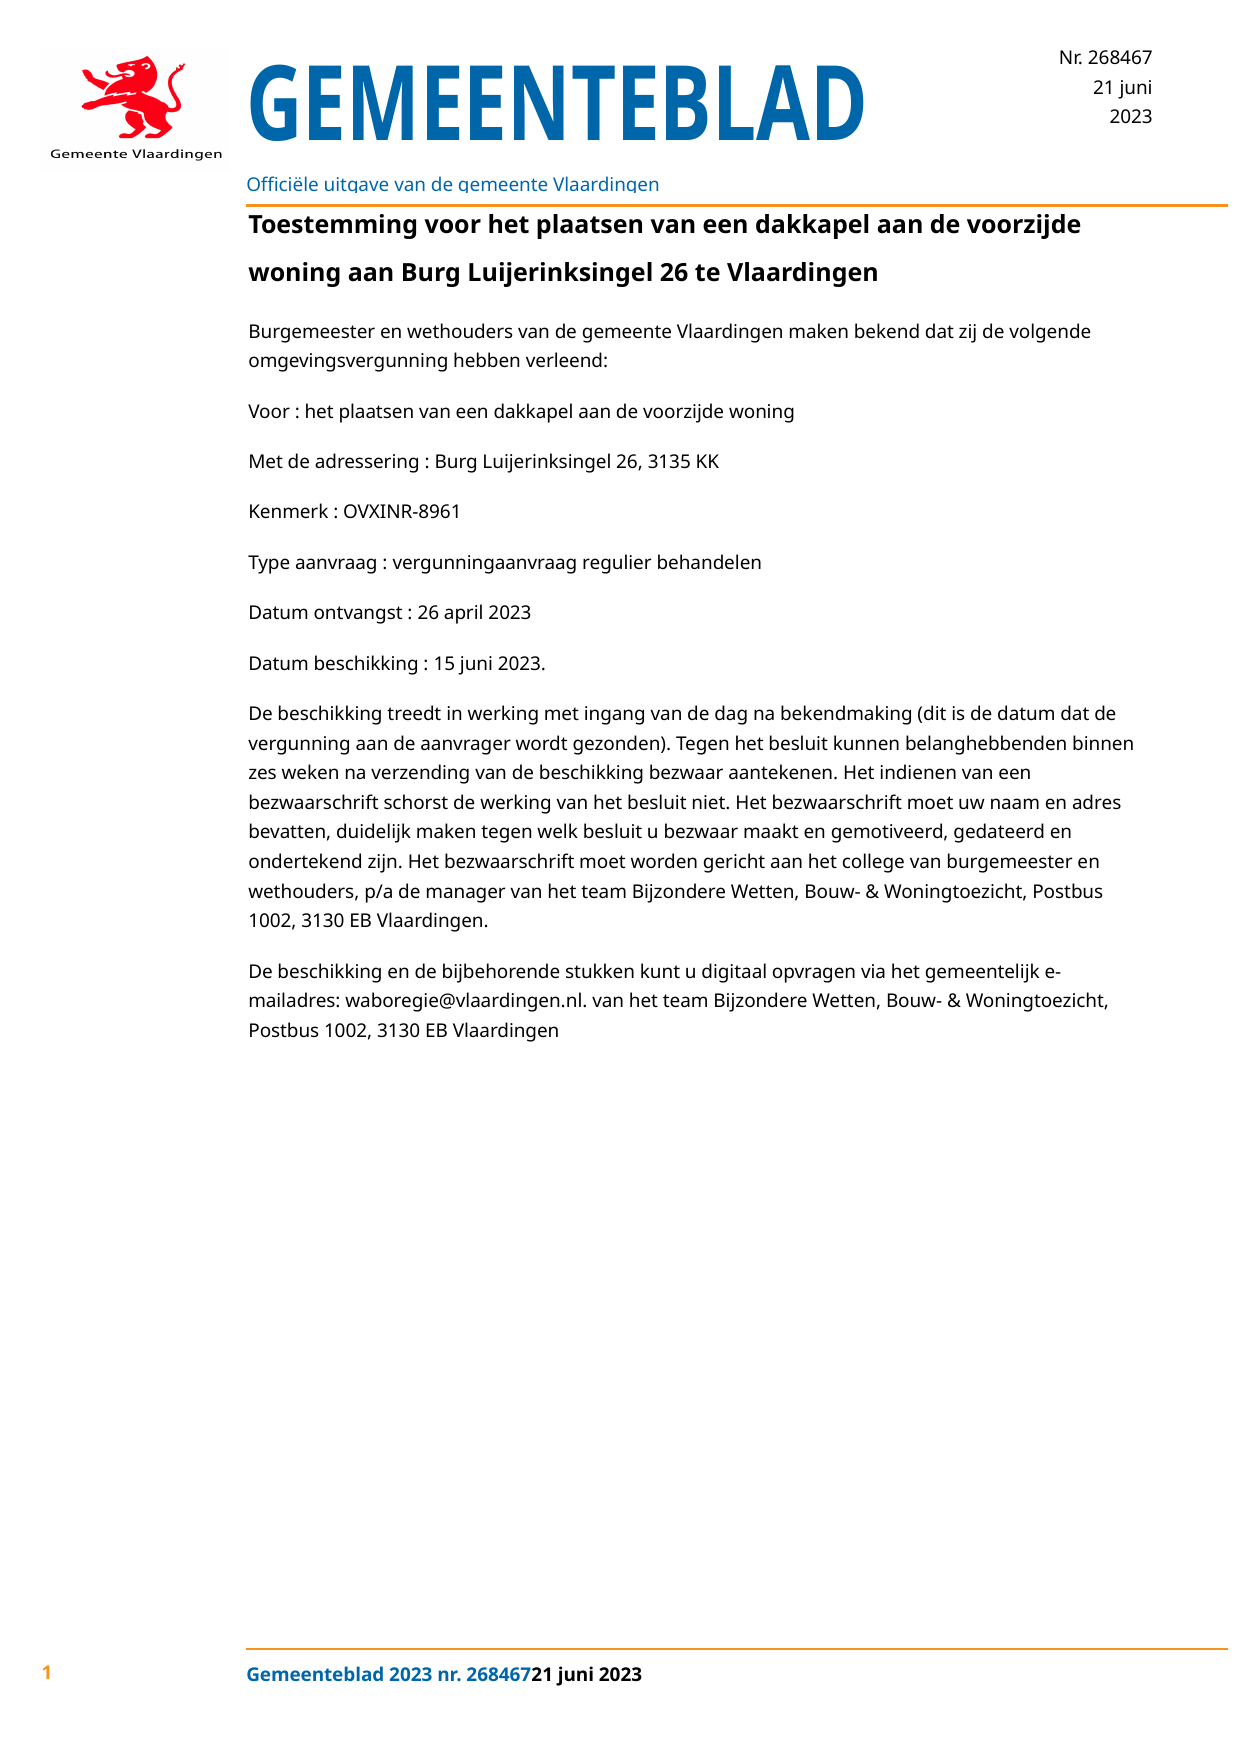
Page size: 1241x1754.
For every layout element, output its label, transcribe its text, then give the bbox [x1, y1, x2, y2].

text Type aanvraag : vergunningaanvraag regulier behandelen [248, 549, 1152, 575]
text Kenmerk : OVXINR-8961 [248, 499, 1152, 524]
picture [41, 47, 231, 172]
text Datum beschikking : 15 juni 2023. [248, 650, 1152, 676]
text De beschikking treedt in werking met ingang van de dag na bekendmaking (dit is de datum dat de vergunning aan de aanvrager wordt gezonden). Tegen het besluit kunnen belanghebbenden binnen zes weken na verzending van de beschikking bezwaar aantekenen. Het indienen van een bezwaarschrift schorst de werking van het besluit niet. Het bezwaarschrift moet uw naam en adres bevatten, duidelijk maken tegen welk besluit u bezwaar maakt en gemotiveerd, gedateerd en ondertekend zijn. Het bezwaarschrift moet worden gericht aan het college van burgemeester en wethouders, p/a de manager van het team Bijzondere Wetten, Bouw- & Woningtoezicht, Postbus 1002, 3130 EB Vlaardingen. [248, 700, 1152, 933]
text Burgemeester en wethouders van de gemeente Vlaardingen maken bekend dat zij de volgende omgevingsvergunning hebben verleend: [248, 318, 1152, 373]
text Met de adressering : Burg Luijerinksingel 26, 3135 KK [248, 448, 1152, 474]
text De beschikking en de bijbehorende stukken kunt u digitaal opvragen via het gemeentelijk e-mailadres: waboregie@vlaardingen.nl. van het team Bijzondere Wetten, Bouw- & Woningtoezicht, Postbus 1002, 3130 EB Vlaardingen [248, 958, 1152, 1043]
text Voor : het plaatsen van een dakkapel aan de voorzijde woning [248, 398, 1152, 424]
text Datum ontvangst : 26 april 2023 [248, 599, 1152, 625]
text Toestemming voor het plaatsen van een dakkapel aan de voorzijde woning aan Burg Luijerinksingel 26 te Vlaardingen [248, 207, 1152, 288]
